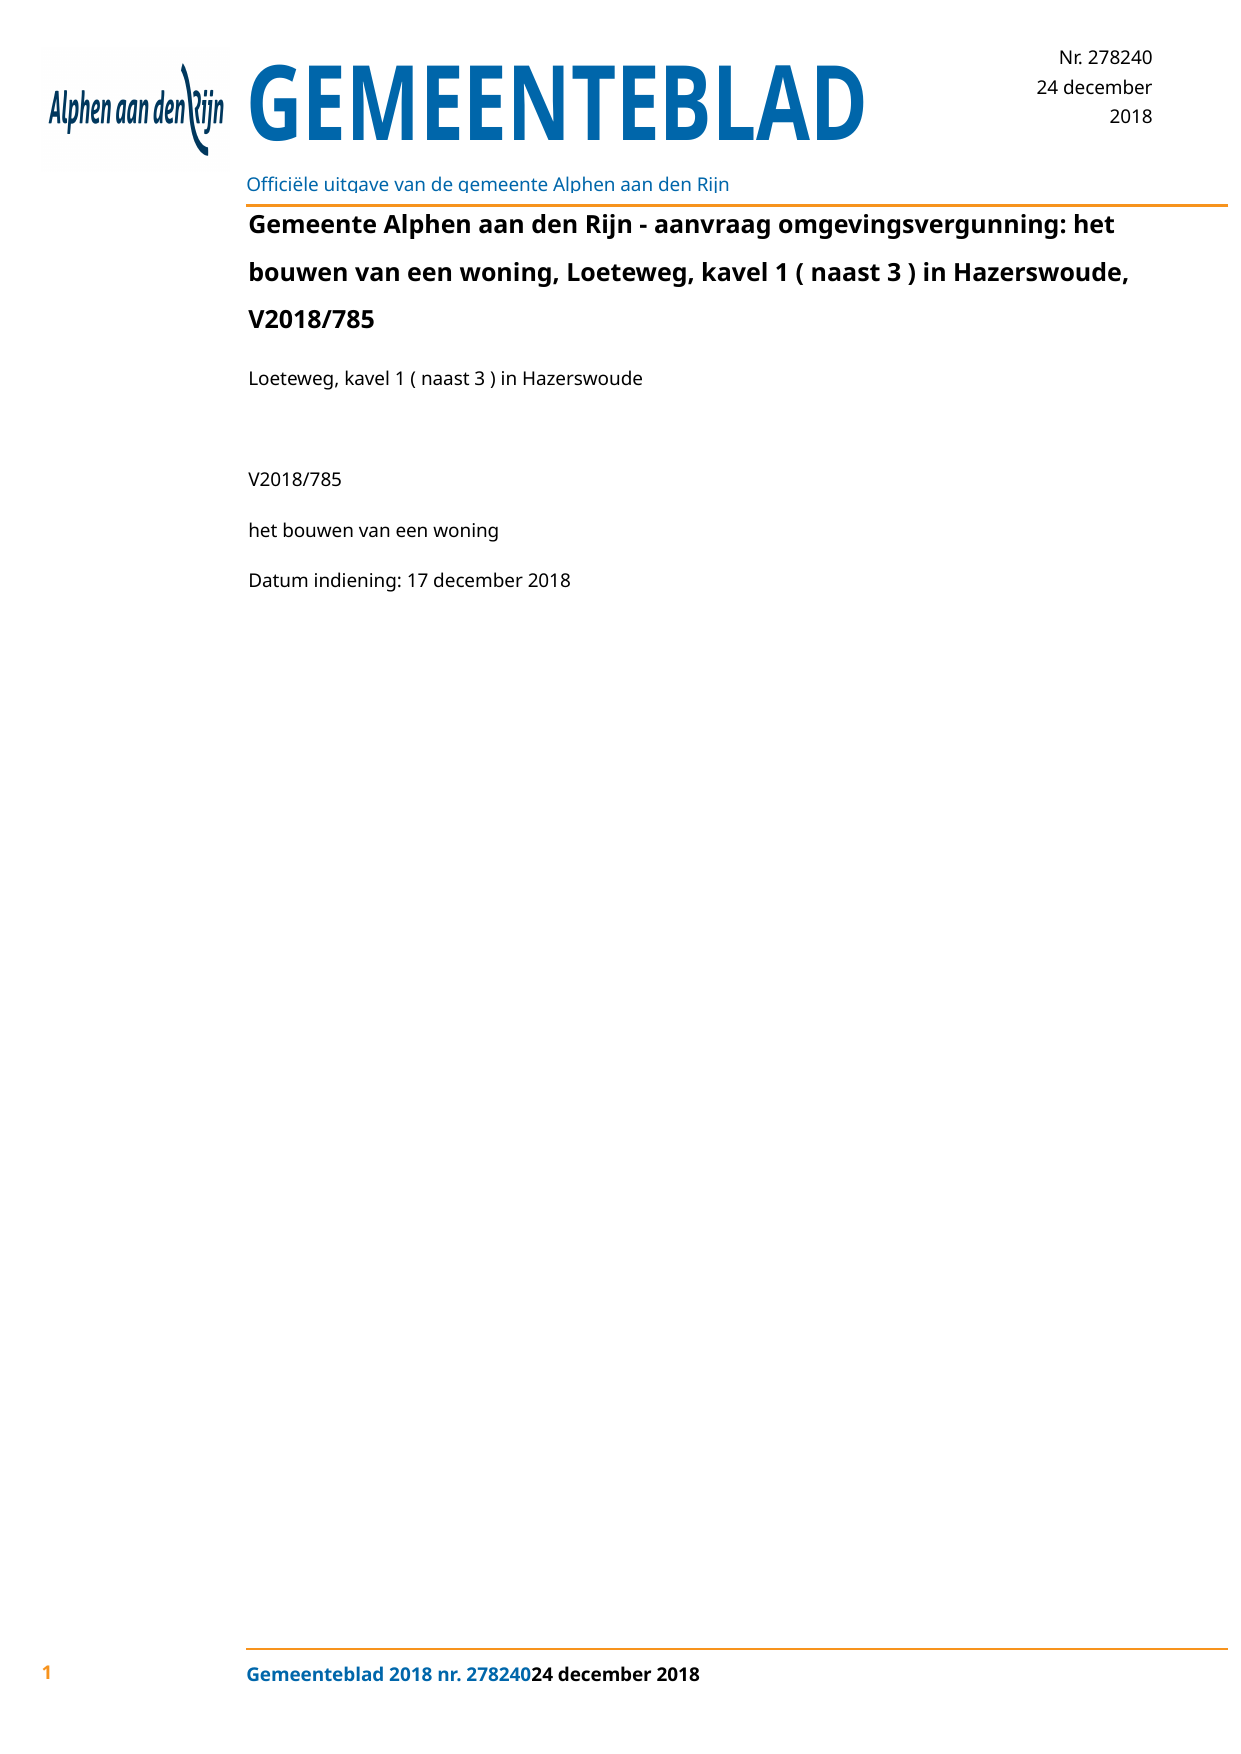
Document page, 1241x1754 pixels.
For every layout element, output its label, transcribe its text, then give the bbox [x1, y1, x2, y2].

text Gemeente Alphen aan den Rijn - aanvraag omgevingsvergunning: het bouwen van een woning, Loeteweg, kavel 1 ( naast 3 ) in Hazerswoude, V2018/785 [248, 207, 1152, 336]
text Loeteweg, kavel 1 ( naast 3 ) in Hazerswoude [248, 366, 1152, 391]
text het bouwen van een woning [248, 517, 1152, 542]
text Datum indiening: 17 december 2018 [248, 567, 1152, 593]
text V2018/785 [248, 466, 1152, 492]
picture [41, 47, 231, 172]
